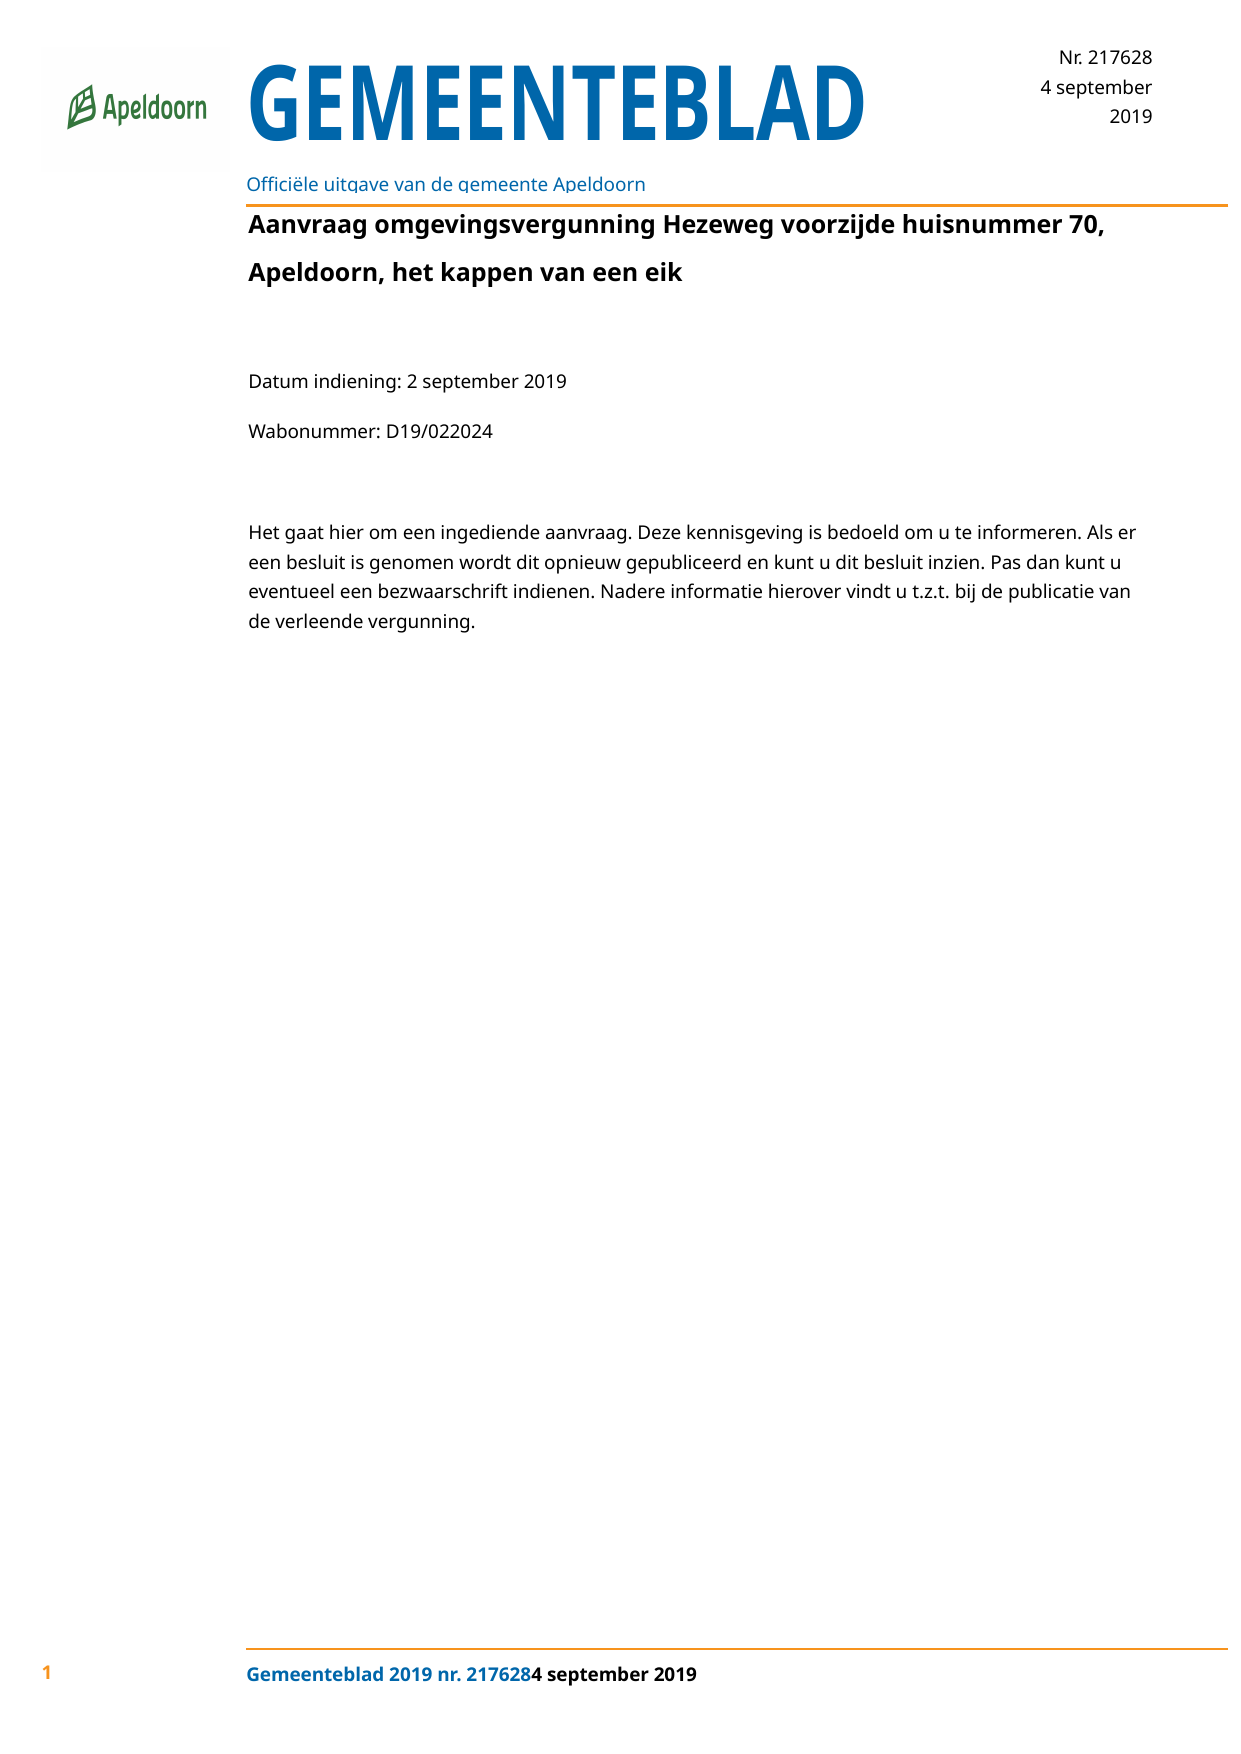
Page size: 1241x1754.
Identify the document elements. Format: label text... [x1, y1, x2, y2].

text Wabonummer: D19/022024 [248, 419, 1152, 444]
picture [41, 47, 231, 172]
text Datum indiening: 2 september 2019 [248, 368, 1152, 394]
text Het gaat hier om een ingediende aanvraag. Deze kennisgeving is bedoeld om u te informeren. Als er een besluit is genomen wordt dit opnieuw gepubliceerd en kunt u dit besluit inzien. Pas dan kunt u eventueel een bezwaarschrift indienen. Nadere informatie hierover vindt u t.z.t. bij de publicatie van de verleende vergunning. [248, 519, 1152, 634]
text Aanvraag omgevingsvergunning Hezeweg voorzijde huisnummer 70, Apeldoorn, het kappen van een eik [248, 207, 1152, 288]
